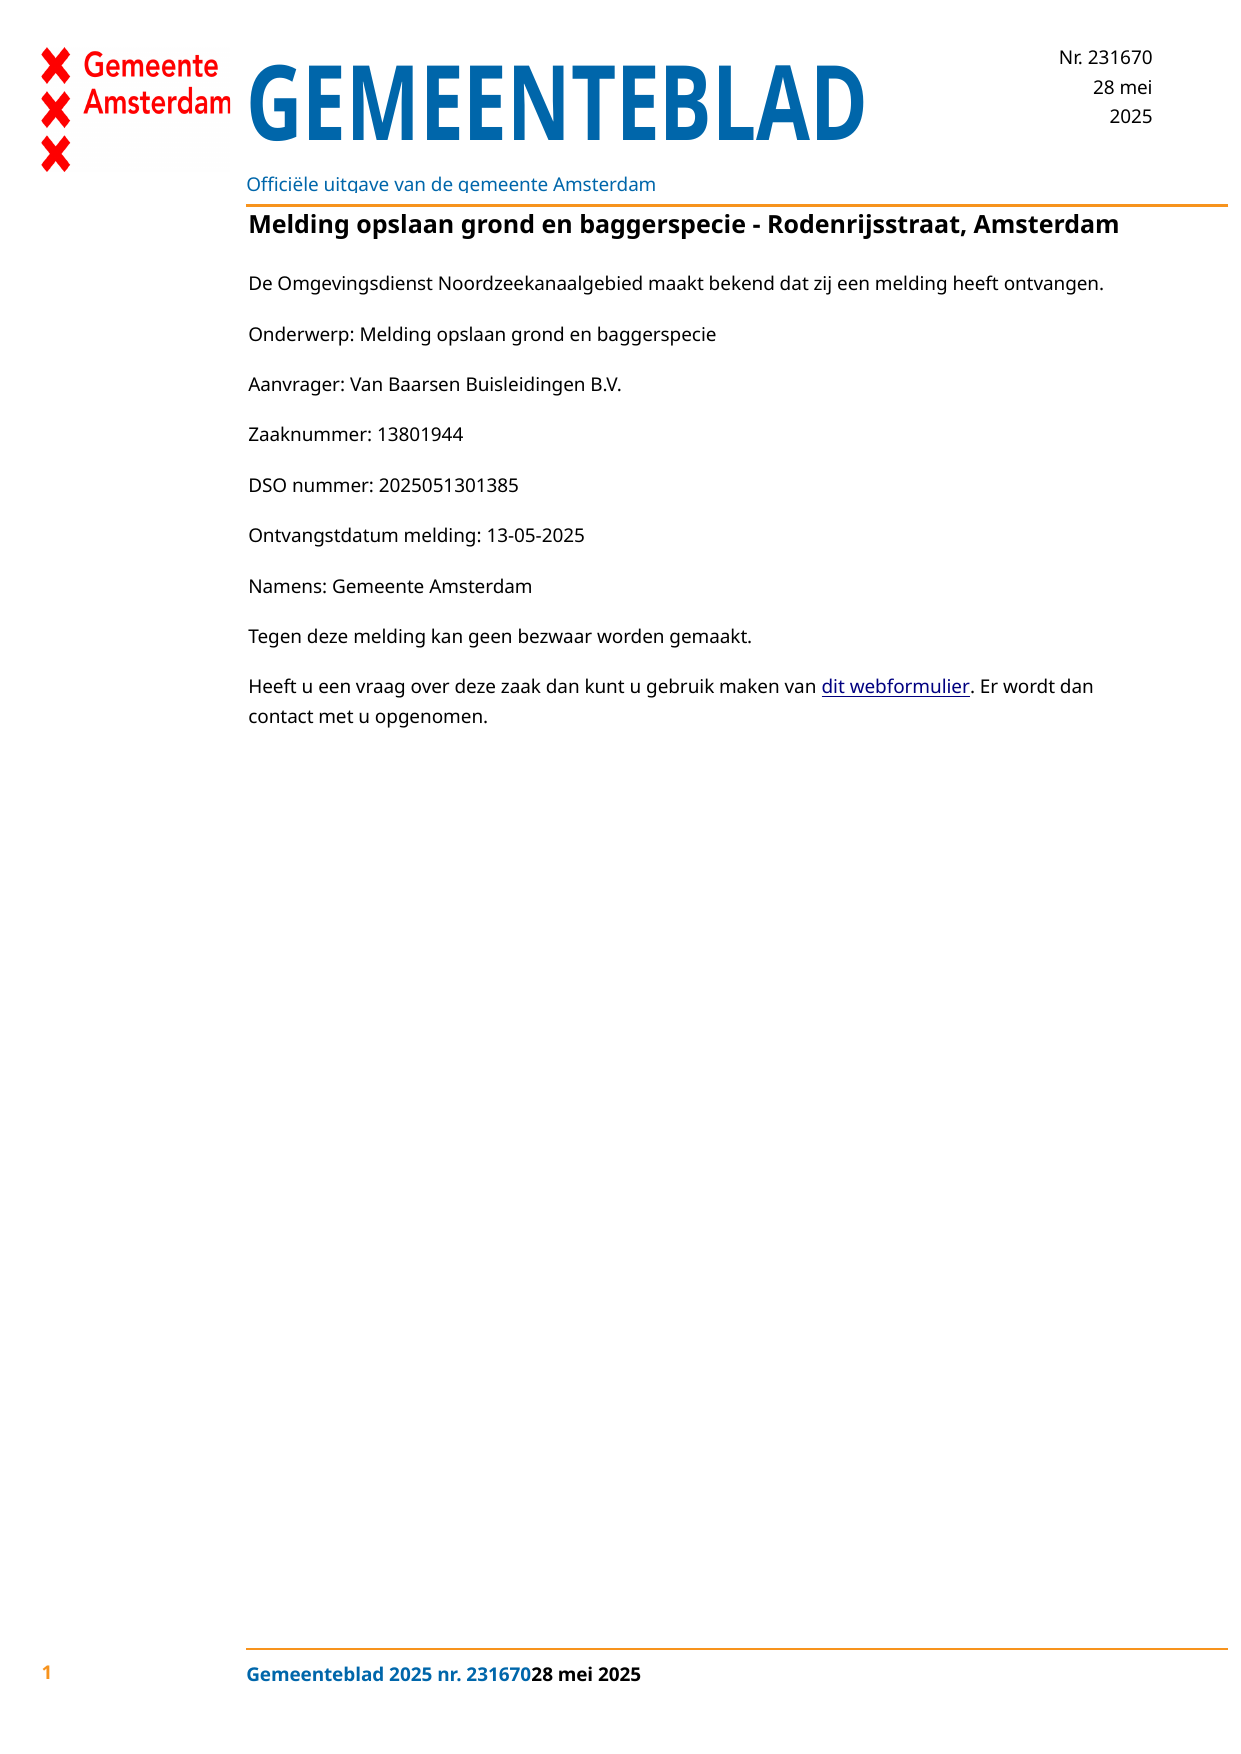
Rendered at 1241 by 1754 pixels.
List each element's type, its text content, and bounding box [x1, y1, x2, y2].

text Ontvangstdatum melding: 13-05-2025 [248, 522, 1152, 548]
text DSO nummer: 2025051301385 [248, 472, 1152, 498]
text Zaaknummer: 13801944 [248, 422, 1152, 447]
picture [41, 47, 231, 172]
text Tegen deze melding kan geen bezwaar worden gemaakt. [248, 623, 1152, 649]
text Heeft u een vraag over deze zaak dan kunt u gebruik maken van dit webformulier. Er wordt dan contact met u opgenomen. [248, 674, 1152, 729]
text Melding opslaan grond en baggerspecie - Rodenrijsstraat, Amsterdam [248, 207, 1152, 241]
text Aanvrager: Van Baarsen Buisleidingen B.V. [248, 371, 1152, 397]
text Onderwerp: Melding opslaan grond en baggerspecie [248, 321, 1152, 346]
text Namens: Gemeente Amsterdam [248, 573, 1152, 598]
text De Omgevingsdienst Noordzeekanaalgebied maakt bekend dat zij een melding heeft ontvangen. [248, 270, 1152, 296]
